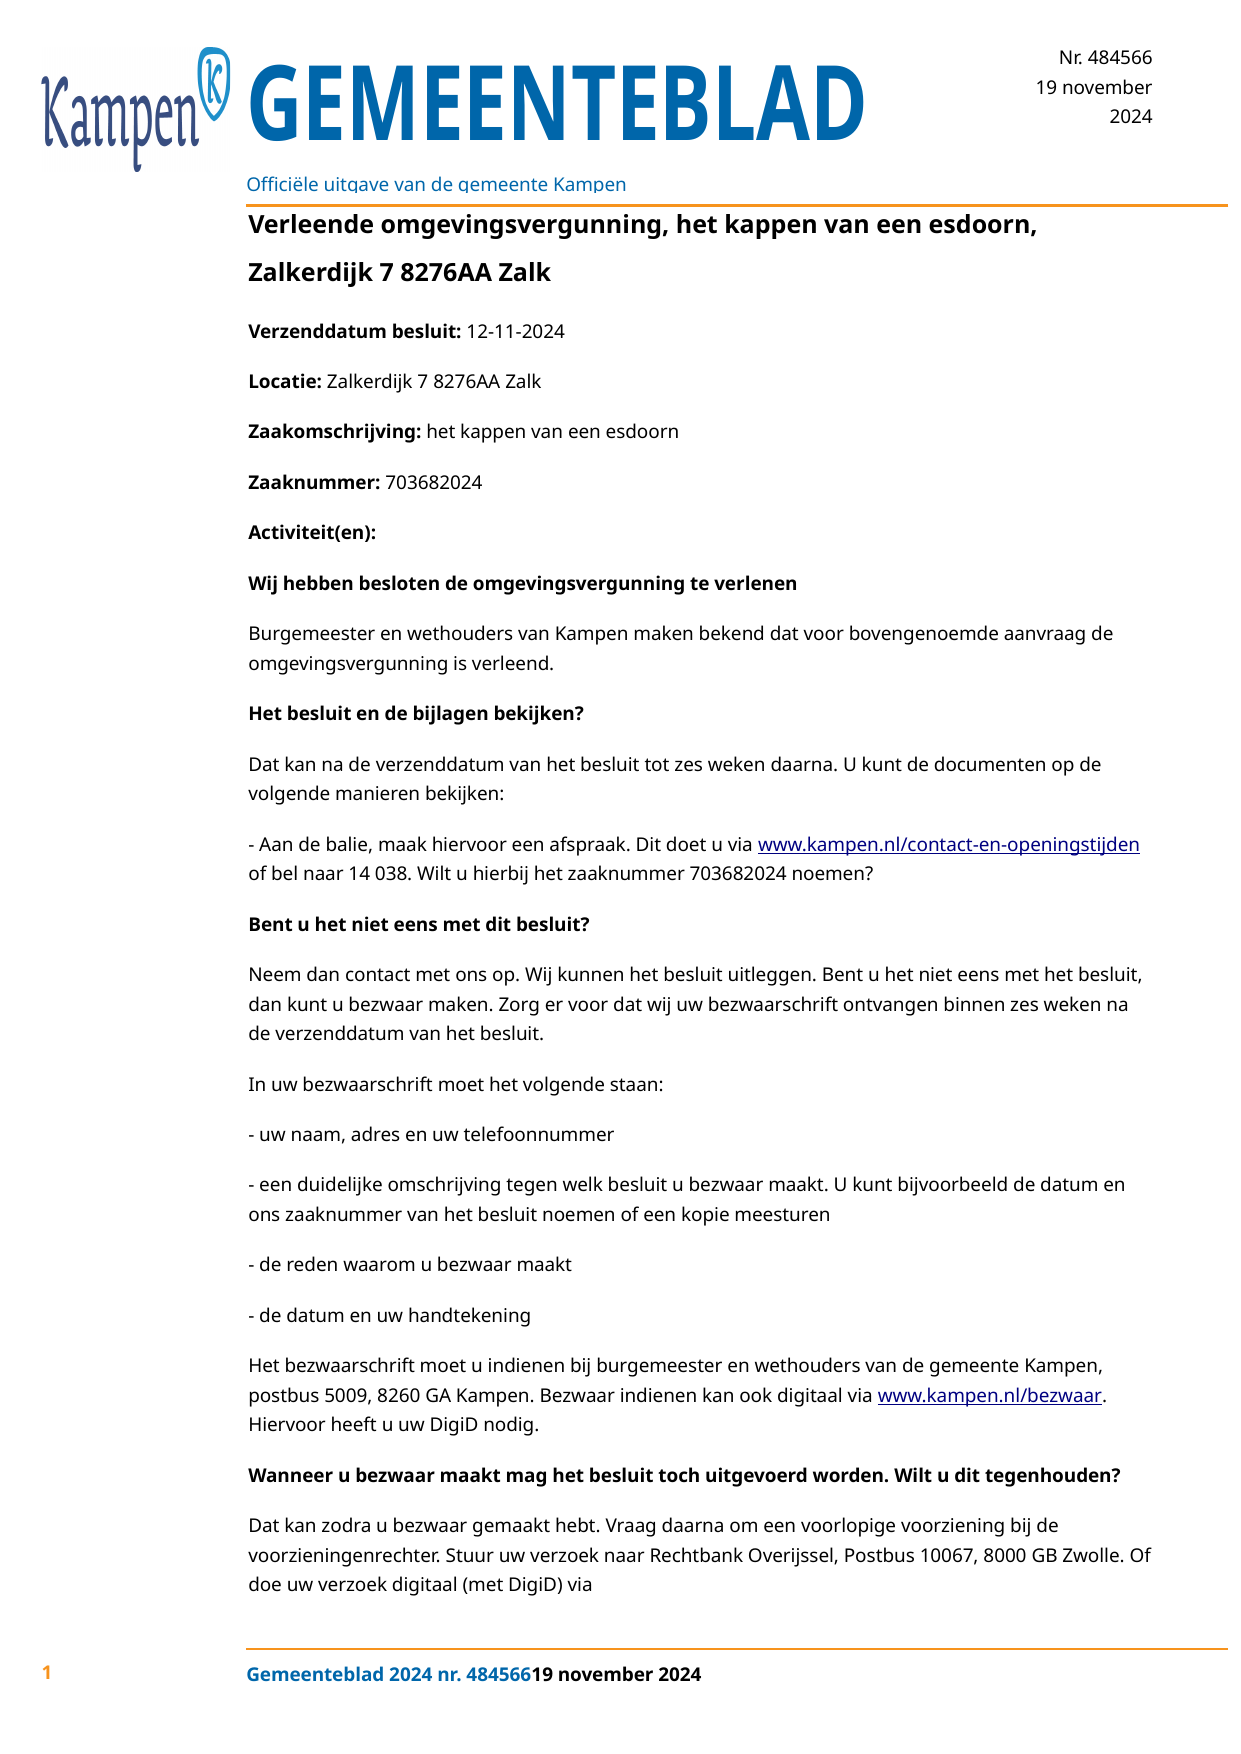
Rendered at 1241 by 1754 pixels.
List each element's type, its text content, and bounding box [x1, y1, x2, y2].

text Burgemeester en wethouders van Kampen maken bekend dat voor bovengenoemde aanvraag de omgevingsvergunning is verleend. [248, 620, 1152, 676]
text Verleende omgevingsvergunning, het kappen van een esdoorn, Zalkerdijk 7 8276AA Zalk [248, 207, 1152, 288]
text Locatie: Zalkerdijk 7 8276AA Zalk [248, 368, 1152, 394]
text Wanneer u bezwaar maakt mag het besluit toch uitgevoerd worden. Wilt u dit tegenhouden? [248, 1462, 1152, 1488]
text Zaaknummer: 703682024 [248, 469, 1152, 495]
text - uw naam, adres en uw telefoonnummer [248, 1121, 1152, 1147]
picture [41, 47, 231, 172]
text - de reden waarom u bezwaar maakt [248, 1252, 1152, 1277]
text Dat kan na de verzenddatum van het besluit tot zes weken daarna. U kunt de documenten op de volgende manieren bekijken: [248, 751, 1152, 806]
text - een duidelijke omschrijving tegen welk besluit u bezwaar maakt. U kunt bijvoorbeeld de datum en ons zaaknummer van het besluit noemen of een kopie meesturen [248, 1172, 1152, 1227]
text Neem dan contact met ons op. Wij kunnen het besluit uitleggen. Bent u het niet eens met het besluit, dan kunt u bezwaar maken. Zorg er voor dat wij uw bezwaarschrift ontvangen binnen zes weken na de verzenddatum van het besluit. [248, 961, 1152, 1046]
text Wij hebben besloten de omgevingsvergunning te verlenen [248, 570, 1152, 596]
text Zaakomschrijving: het kappen van een esdoorn [248, 419, 1152, 444]
text Dat kan zodra u bezwaar gemaakt hebt. Vraag daarna om een voorlopige voorziening bij de voorzieningenrechter. Stuur uw verzoek naar Rechtbank Overijssel, Postbus 10067, 8000 GB Zwolle. Of doe uw verzoek digitaal (met DigiD) via [248, 1512, 1152, 1597]
text Het besluit en de bijlagen bekijken? [248, 700, 1152, 726]
text Het bezwaarschrift moet u indienen bij burgemeester en wethouders van de gemeente Kampen, postbus 5009, 8260 GA Kampen. Bezwaar indienen kan ook digitaal via www.kampen.nl/bezwaar. Hiervoor heeft u uw DigiD nodig. [248, 1352, 1152, 1437]
text Bent u het niet eens met dit besluit? [248, 911, 1152, 937]
text In uw bezwaarschrift moet het volgende staan: [248, 1071, 1152, 1097]
text - de datum en uw handtekening [248, 1302, 1152, 1328]
text Verzenddatum besluit: 12-11-2024 [248, 318, 1152, 344]
text - Aan de balie, maak hiervoor een afspraak. Dit doet u via www.kampen.nl/contact-en-openingstijden of bel naar 14 038. Wilt u hierbij het zaaknummer 703682024 noemen? [248, 831, 1152, 886]
text Activiteit(en): [248, 519, 1152, 545]
